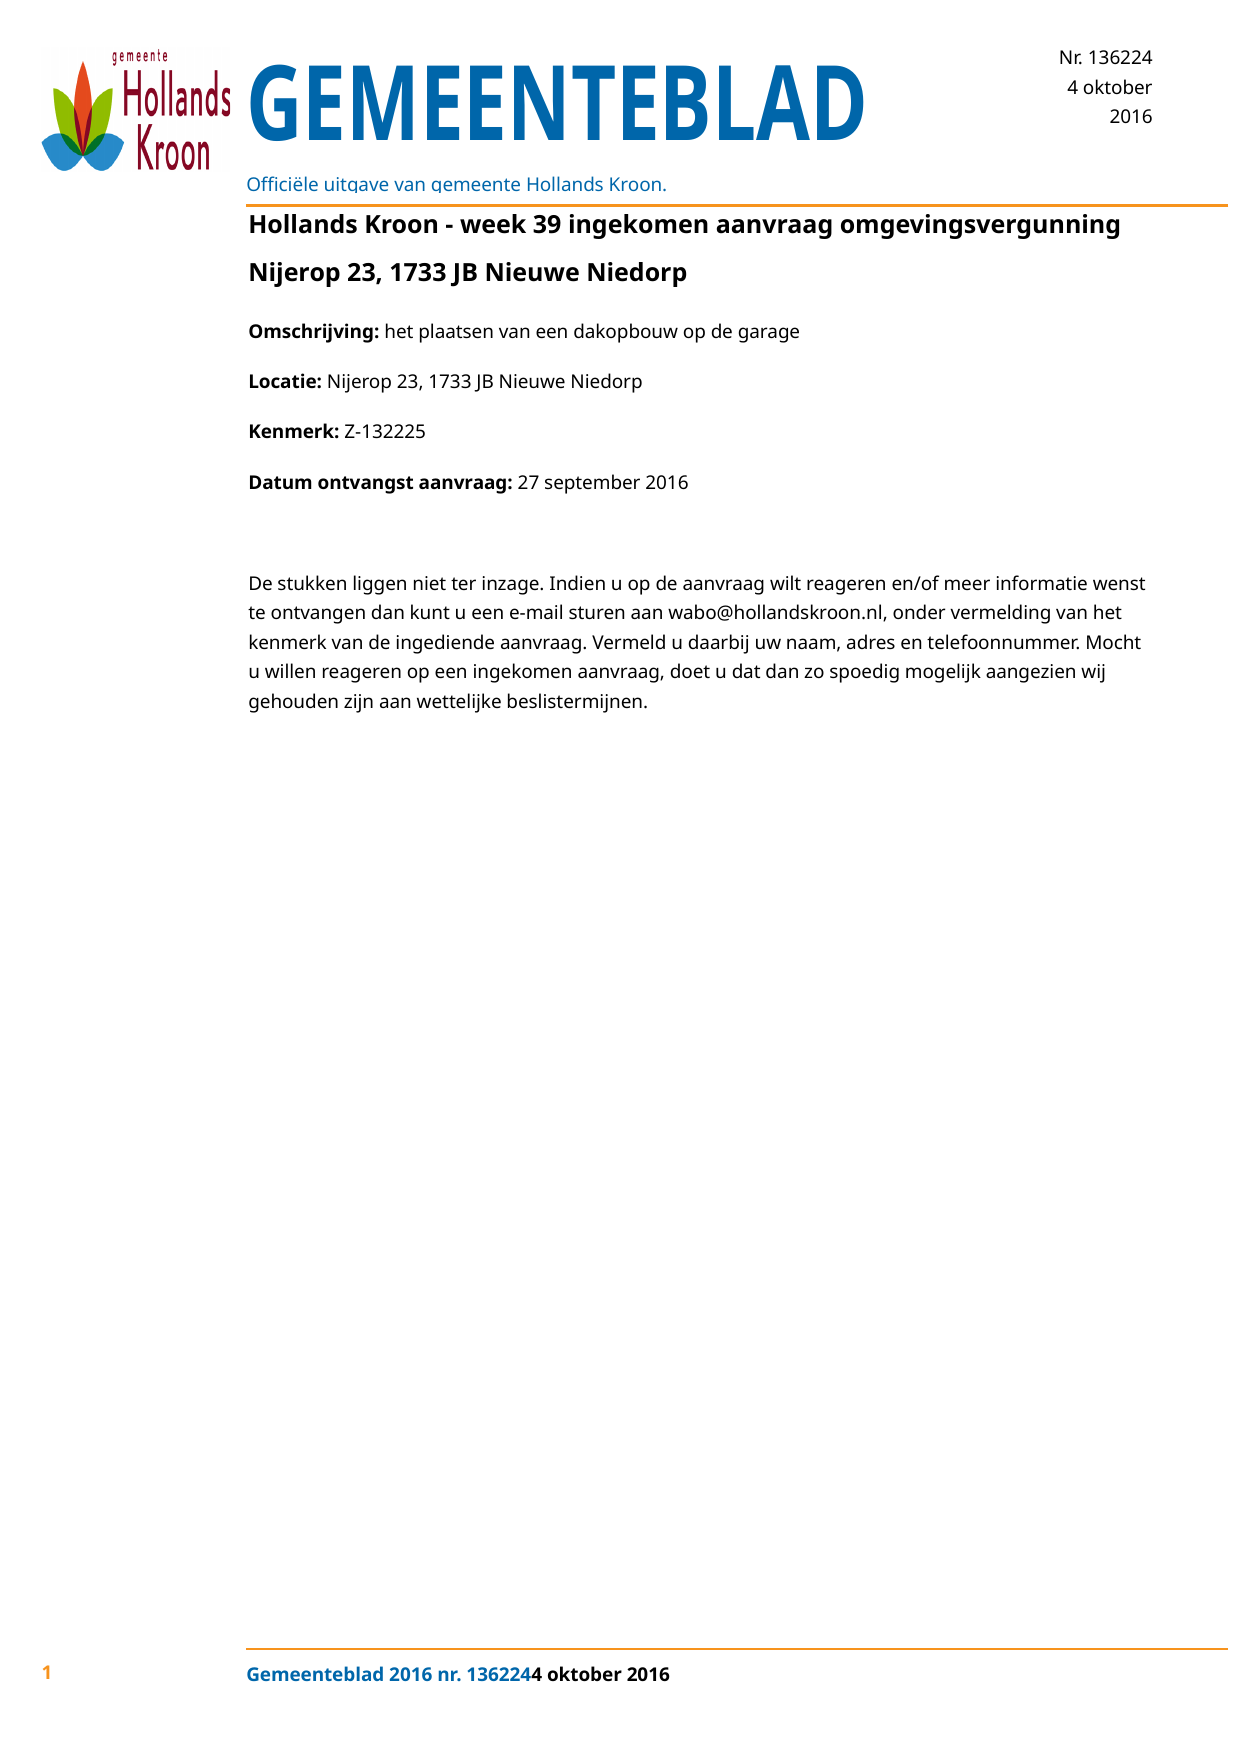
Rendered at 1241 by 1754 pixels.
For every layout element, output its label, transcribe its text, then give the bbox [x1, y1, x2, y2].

text Omschrijving: het plaatsen van een dakopbouw op de garage [248, 318, 1152, 344]
text Locatie: Nijerop 23, 1733 JB Nieuwe Niedorp [248, 368, 1152, 394]
text Datum ontvangst aanvraag: 27 september 2016 [248, 469, 1152, 495]
text Kenmerk: Z-132225 [248, 419, 1152, 444]
text Hollands Kroon - week 39 ingekomen aanvraag omgevingsvergunning Nijerop 23, 1733 JB Nieuwe Niedorp [248, 207, 1152, 288]
text De stukken liggen niet ter inzage. Indien u op de aanvraag wilt reageren en/of meer informatie wenst te ontvangen dan kunt u een e-mail sturen aan wabo@hollandskroon.nl, onder vermelding van het kenmerk van de ingediende aanvraag. Vermeld u daarbij uw naam, adres en telefoonnummer. Mocht u willen reageren op een ingekomen aanvraag, doet u dat dan zo spoedig mogelijk aangezien wij gehouden zijn aan wettelijke beslistermijnen. [248, 570, 1152, 714]
picture [41, 47, 231, 172]
